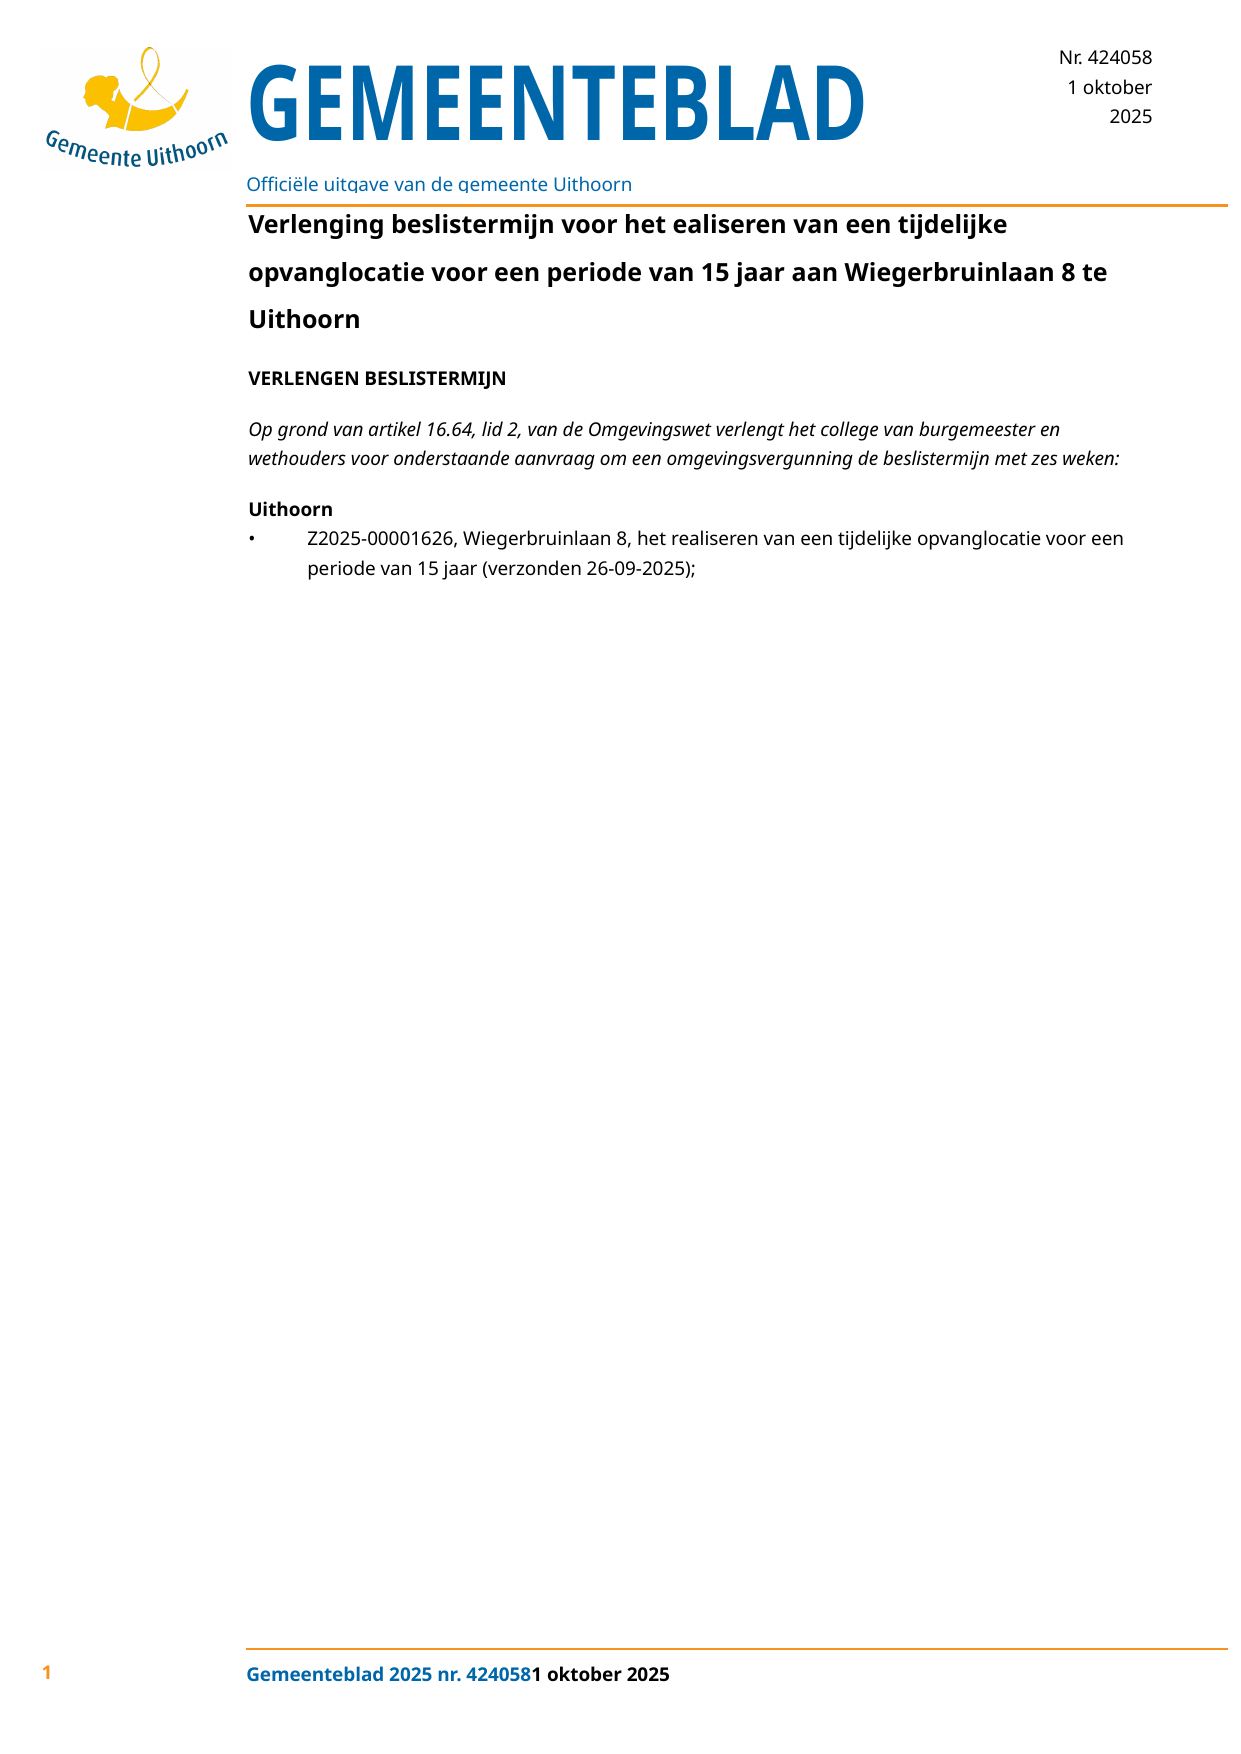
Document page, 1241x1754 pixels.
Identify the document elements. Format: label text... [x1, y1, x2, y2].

list Z2025-00001626, Wiegerbruinlaan 8, het realiseren van een tijdelijke opvanglocatie voor een periode van 15 jaar (verzonden 26-09-2025); [248, 526, 1152, 581]
text Uithoorn [248, 496, 1152, 522]
text VERLENGEN BESLISTERMIJN [248, 366, 1152, 391]
text Verlenging beslistermijn voor het ealiseren van een tijdelijke opvanglocatie voor een periode van 15 jaar aan Wiegerbruinlaan 8 te Uithoorn [248, 207, 1152, 336]
text Op grond van artikel 16.64, lid 2, van de Omgevingswet verlengt het college van burgemeester en wethouders voor onderstaande aanvraag om een omgevingsvergunning de beslistermijn met zes weken: [248, 416, 1152, 471]
picture [41, 47, 231, 172]
